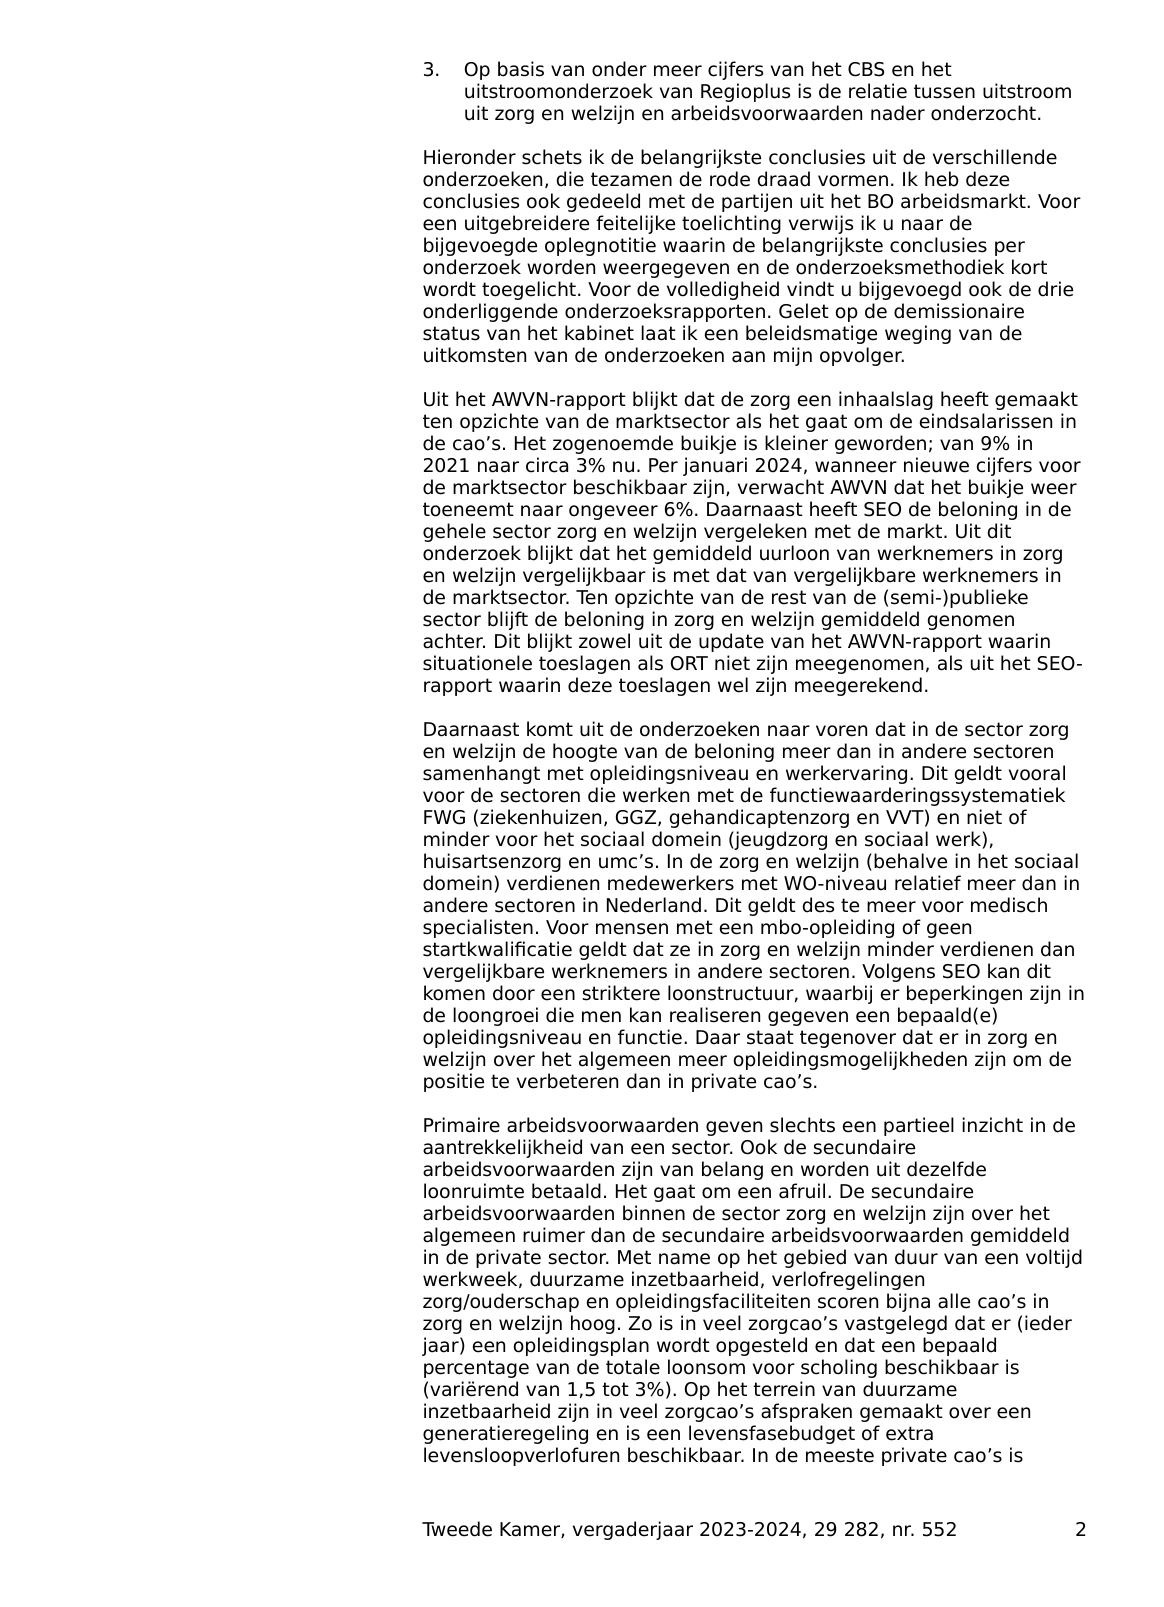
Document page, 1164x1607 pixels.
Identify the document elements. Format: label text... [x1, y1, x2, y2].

text Primaire arbeidsvoorwaarden geven slechts een partieel inzicht in de aantrekkelijkheid van een sector. Ook de secundaire arbeidsvoorwaarden zijn van belang en worden uit dezelfde loonruimte betaald. Het gaat om een afruil. De secundaire arbeidsvoorwaarden binnen de sector zorg en welzijn zijn over het algemeen ruimer dan de secundaire arbeidsvoorwaarden gemiddeld in de private sector. Met name op het gebied van duur van een voltijd werkweek, duurzame inzetbaarheid, verlofregelingen zorg/ouderschap en opleidingsfaciliteiten scoren bijna alle cao’s in zorg en welzijn hoog. Zo is in veel zorgcao’s vastgelegd dat er (ieder jaar) een opleidingsplan wordt opgesteld en dat een bepaald percentage van de totale loonsom voor scholing beschikbaar is (variërend van 1,5 tot 3%). Op het terrein van duurzame inzetbaarheid zijn in veel zorgcao’s afspraken gemaakt over een generatieregeling en is een levensfasebudget of extra levensloopverlofuren beschikbaar. In de meeste private cao’s is [422, 1115, 1087, 1467]
text Hieronder schets ik de belangrijkste conclusies uit de verschillende onderzoeken, die tezamen de rode draad vormen. Ik heb deze conclusies ook gedeeld met de partijen uit het BO arbeidsmarkt. Voor een uitgebreidere feitelijke toelichting verwijs ik u naar de bijgevoegde oplegnotitie waarin de belangrijkste conclusies per onderzoek worden weergegeven en de onderzoeksmethodiek kort wordt toegelicht. Voor de volledigheid vindt u bijgevoegd ook de drie onderliggende onderzoeksrapporten. Gelet op de demissionaire status van het kabinet laat ik een beleidsmatige weging van de uitkomsten van de onderzoeken aan mijn opvolger. [422, 147, 1087, 367]
text Uit het AWVN-rapport blijkt dat de zorg een inhaalslag heeft gemaakt ten opzichte van de marktsector als het gaat om de eindsalarissen in de cao’s. Het zogenoemde buikje is kleiner geworden; van 9% in 2021 naar circa 3% nu. Per januari 2024, wanneer nieuwe cijfers voor de marktsector beschikbaar zijn, verwacht AWVN dat het buikje weer toeneemt naar ongeveer 6%. Daarnaast heeft SEO de beloning in de gehele sector zorg en welzijn vergeleken met de markt. Uit dit onderzoek blijkt dat het gemiddeld uurloon van werknemers in zorg en welzijn vergelijkbaar is met dat van vergelijkbare werknemers in de marktsector. Ten opzichte van de rest van de (semi-)publieke sector blijft de beloning in zorg en welzijn gemiddeld genomen achter. Dit blijkt zowel uit de update van het AWVN-rapport waarin situationele toeslagen als ORT niet zijn meegenomen, als uit het SEO-rapport waarin deze toeslagen wel zijn meegerekend. [422, 389, 1087, 697]
text 3. Op basis van onder meer cijfers van het CBS en het uitstroomonderzoek van Regioplus is de relatie tussen uitstroom uit zorg en welzijn en arbeidsvoorwaarden nader onderzocht. [422, 59, 1087, 125]
text Daarnaast komt uit de onderzoeken naar voren dat in de sector zorg en welzijn de hoogte van de beloning meer dan in andere sectoren samenhangt met opleidingsniveau en werkervaring. Dit geldt vooral voor de sectoren die werken met de functiewaarderingssystematiek FWG (ziekenhuizen, GGZ, gehandicaptenzorg en VVT) en niet of minder voor het sociaal domein (jeugdzorg en sociaal werk), huisartsenzorg en umc’s. In de zorg en welzijn (behalve in het sociaal domein) verdienen medewerkers met WO-niveau relatief meer dan in andere sectoren in Nederland. Dit geldt des te meer voor medisch specialisten. Voor mensen met een mbo-opleiding of geen startkwalificatie geldt dat ze in zorg en welzijn minder verdienen dan vergelijkbare werknemers in andere sectoren. Volgens SEO kan dit komen door een striktere loonstructuur, waarbij er beperkingen zijn in de loongroei die men kan realiseren gegeven een bepaald(e) opleidingsniveau en functie. Daar staat tegenover dat er in zorg en welzijn over het algemeen meer opleidingsmogelijkheden zijn om de positie te verbeteren dan in private cao’s. [422, 719, 1087, 1093]
